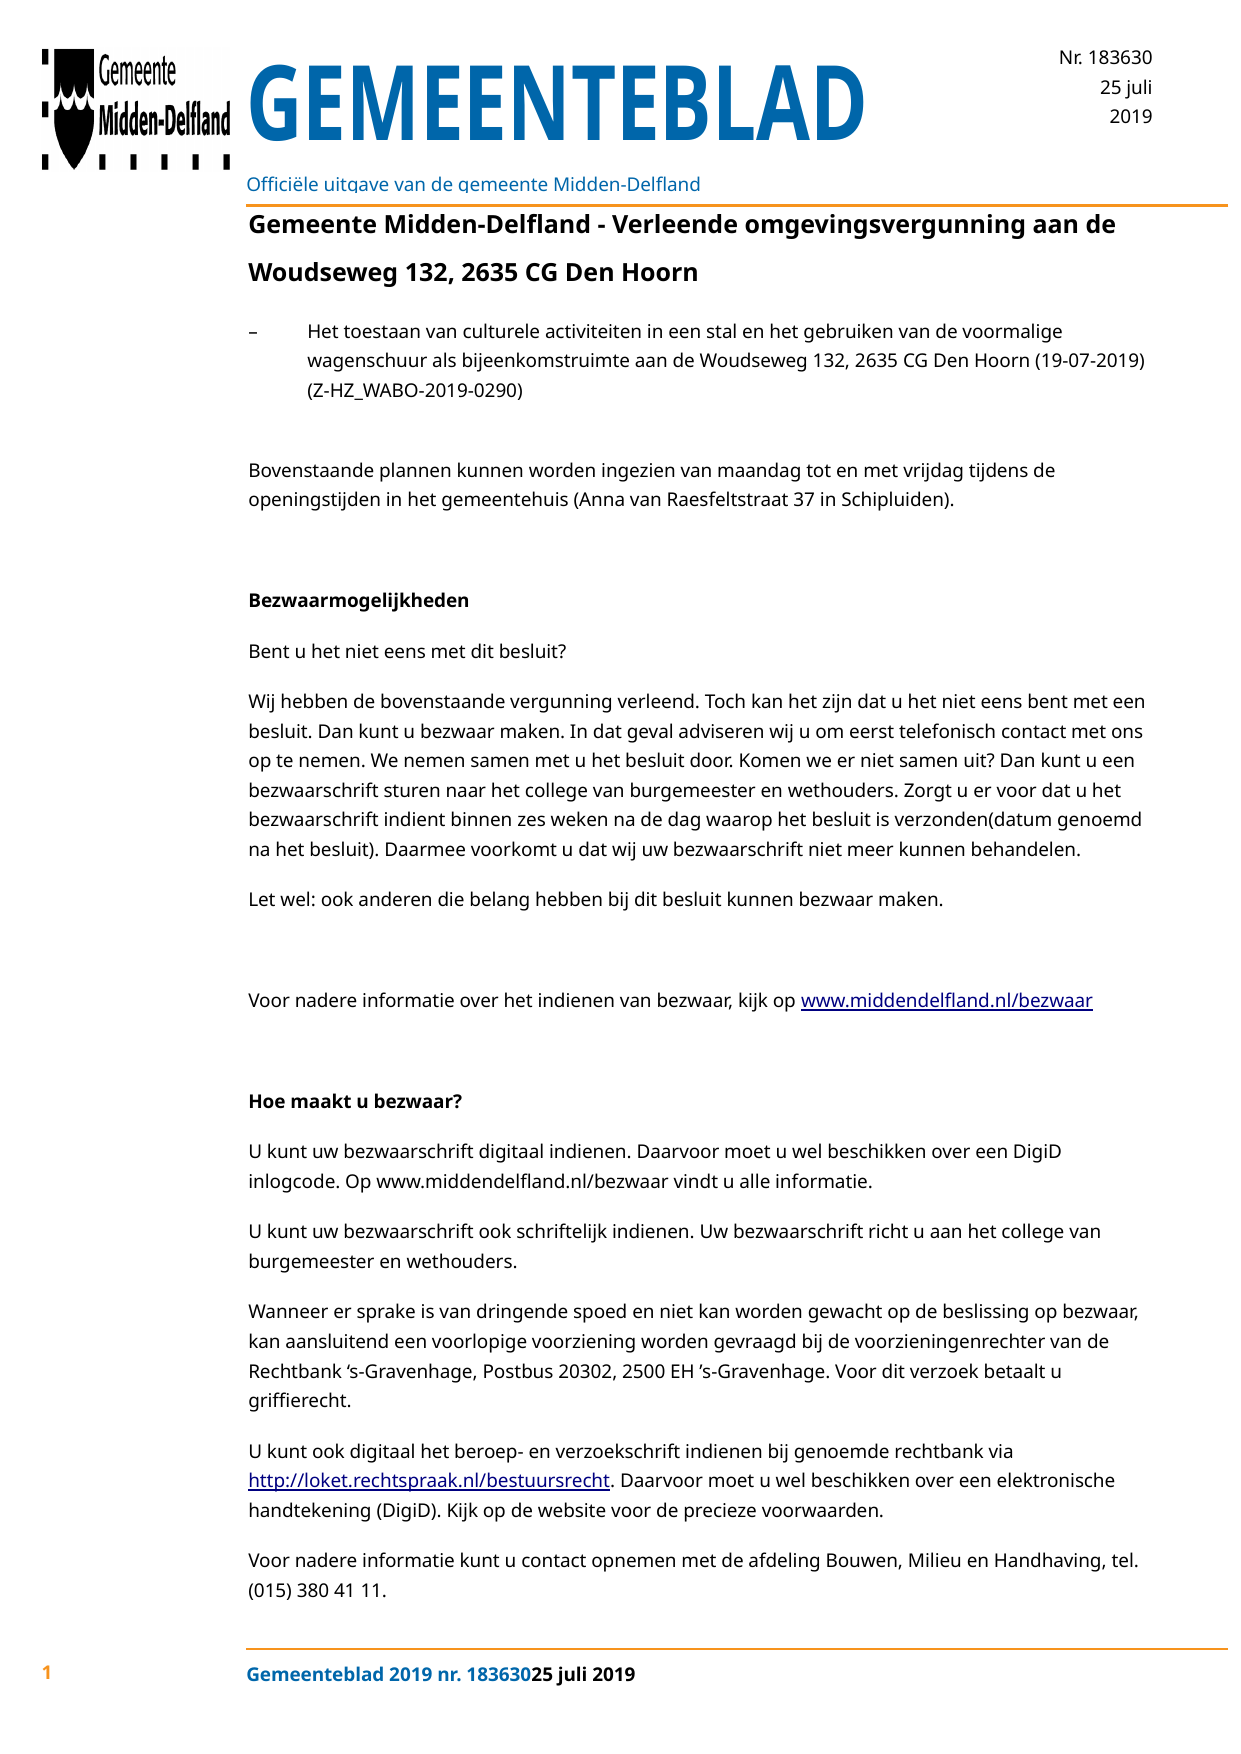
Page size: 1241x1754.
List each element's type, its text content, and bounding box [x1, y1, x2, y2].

text Let wel: ook anderen die belang hebben bij dit besluit kunnen bezwaar maken. [248, 887, 1152, 912]
text U kunt ook digitaal het beroep- en verzoekschrift indienen bij genoemde rechtbank via http://loket.rechtspraak.nl/bestuursrecht. Daarvoor moet u wel beschikken over een elektronische handtekening (DigiD). Kijk op de website voor de precieze voorwaarden. [248, 1438, 1152, 1523]
list Het toestaan van culturele activiteiten in een stal en het gebruiken van de voormalige wagenschuur als bijeenkomstruimte aan de Woudseweg 132, 2635 CG Den Hoorn (19-07-2019) (Z-HZ_WABO-2019-0290) [248, 318, 1152, 403]
text Hoe maakt u bezwaar? [248, 1088, 1152, 1114]
text U kunt uw bezwaarschrift digitaal indienen. Daarvoor moet u wel beschikken over een DigiD inlogcode. Op www.middendelfland.nl/bezwaar vindt u alle informatie. [248, 1139, 1152, 1194]
text Wanneer er sprake is van dringende spoed en niet kan worden gewacht op de beslissing op bezwaar, kan aansluitend een voorlopige voorziening worden gevraagd bij de voorzieningenrechter van de Rechtbank ‘s-Gravenhage, Postbus 20302, 2500 EH ’s-Gravenhage. Voor dit verzoek betaalt u griffierecht. [248, 1299, 1152, 1413]
text U kunt uw bezwaarschrift ook schriftelijk indienen. Uw bezwaarschrift richt u aan het college van burgemeester en wethouders. [248, 1219, 1152, 1274]
text Wij hebben de bovenstaande vergunning verleend. Toch kan het zijn dat u het niet eens bent met een besluit. Dan kunt u bezwaar maken. In dat geval adviseren wij u om eerst telefonisch contact met ons op te nemen. We nemen samen met u het besluit door. Komen we er niet samen uit? Dan kunt u een bezwaarschrift sturen naar het college van burgemeester en wethouders. Zorgt u er voor dat u het bezwaarschrift indient binnen zes weken na de dag waarop het besluit is verzonden(datum genoemd na het besluit). Daarmee voorkomt u dat wij uw bezwaarschrift niet meer kunnen behandelen. [248, 688, 1152, 862]
text Voor nadere informatie kunt u contact opnemen met de afdeling Bouwen, Milieu en Handhaving, tel. (015) 380 41 11. [248, 1547, 1152, 1603]
text Bovenstaande plannen kunnen worden ingezien van maandag tot en met vrijdag tijdens de openingstijden in het gemeentehuis (Anna van Raesfeltstraat 37 in Schipluiden). [248, 457, 1152, 512]
text Voor nadere informatie over het indienen van bezwaar, kijk op www.middendelfland.nl/bezwaar [248, 987, 1152, 1013]
picture [41, 47, 231, 172]
text Bezwaarmogelijkheden [248, 587, 1152, 613]
text Bent u het niet eens met dit besluit? [248, 638, 1152, 664]
text Gemeente Midden-Delfland - Verleende omgevingsvergunning aan de Woudseweg 132, 2635 CG Den Hoorn [248, 207, 1152, 288]
